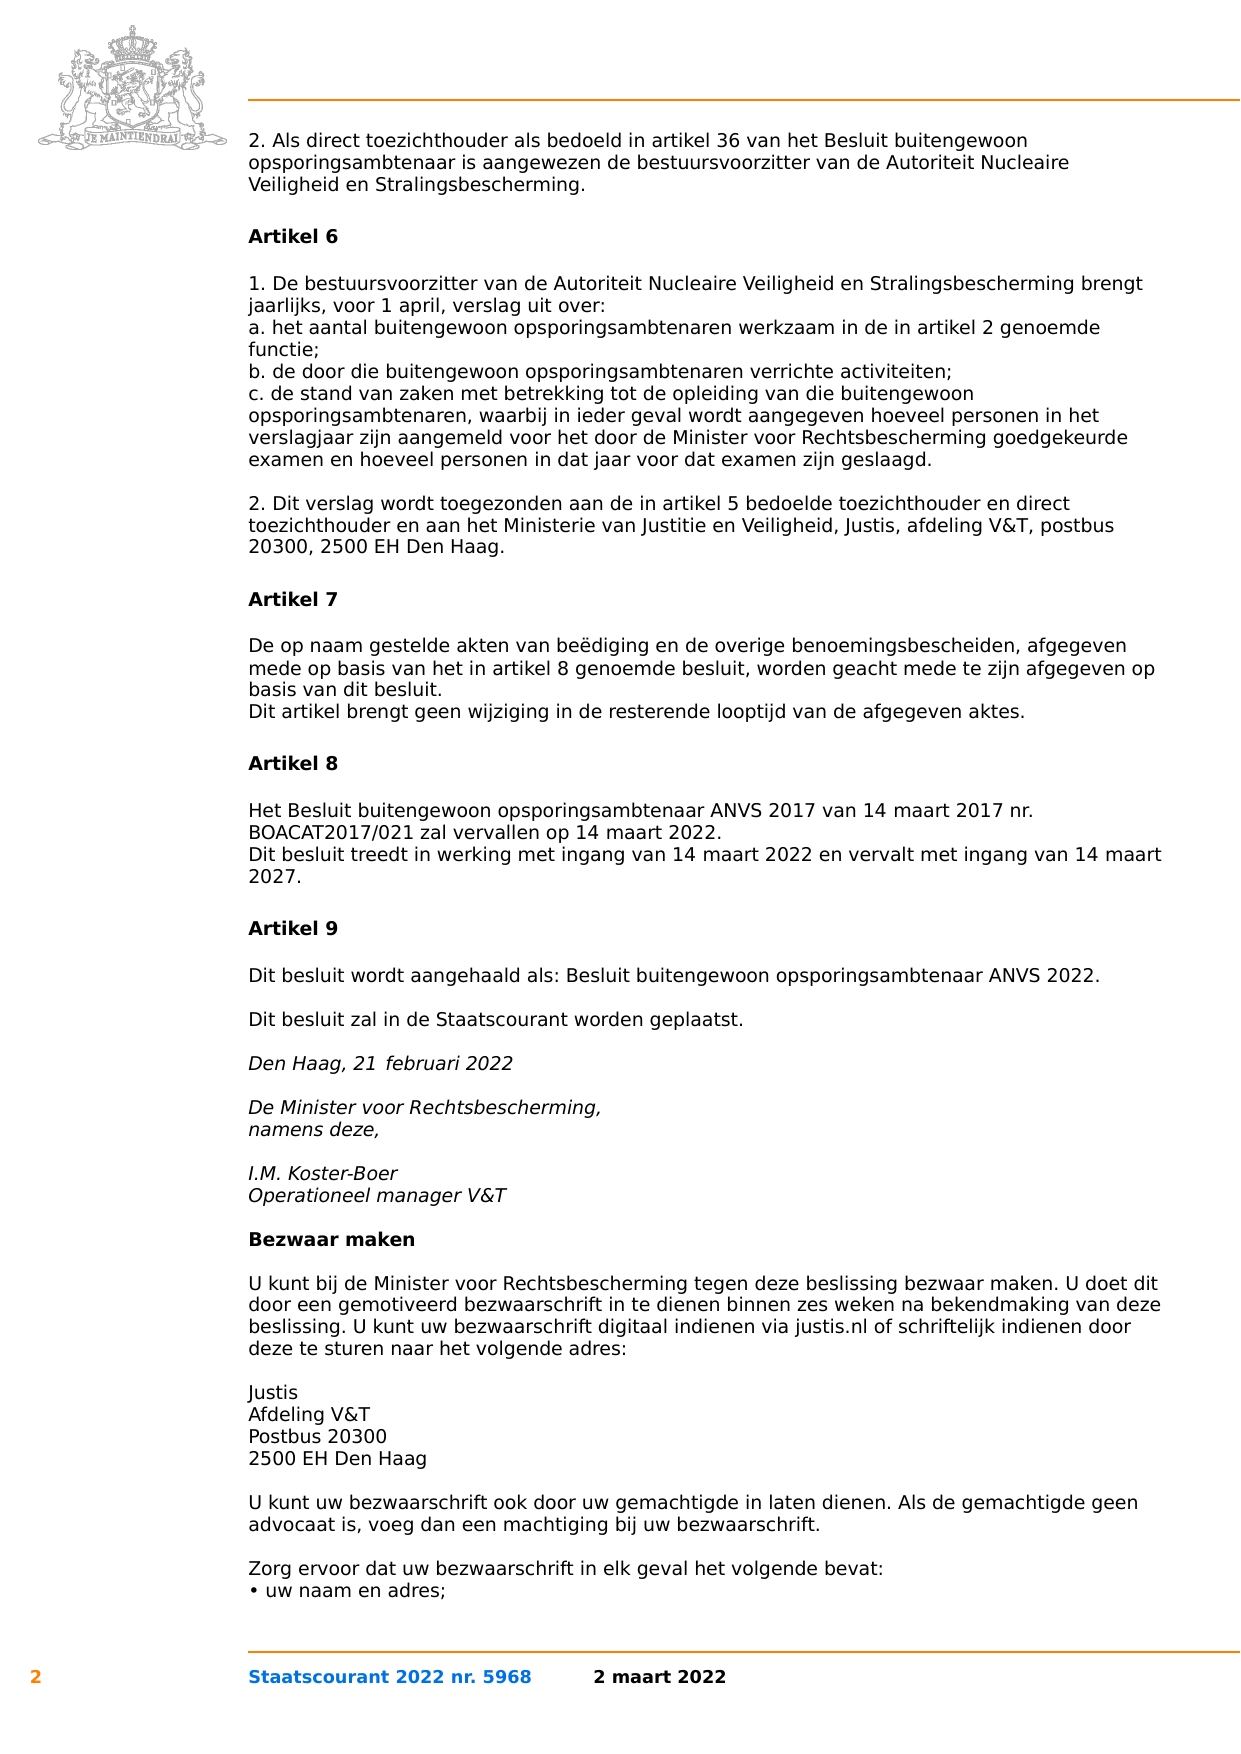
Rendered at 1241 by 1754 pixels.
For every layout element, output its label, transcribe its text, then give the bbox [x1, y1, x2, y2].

text Dit besluit zal in de Staatscourant worden geplaatst. [248, 1009, 1163, 1031]
text Den Haag, 21 februari 2022 [248, 1053, 1163, 1075]
text b. de door die buitengewoon opsporingsambtenaren verrichte activiteiten; [248, 361, 1163, 383]
text 2500 EH Den Haag [248, 1448, 1163, 1470]
text Dit artikel brengt geen wijziging in de resterende looptijd van de afgegeven aktes. [248, 701, 1163, 723]
text Het Besluit buitengewoon opsporingsambtenaar ANVS 2017 van 14 maart 2017 nr. BOACAT2017/021 zal vervallen op 14 maart 2022. [248, 800, 1163, 844]
text Zorg ervoor dat uw bezwaarschrift in elk geval het volgende bevat: [248, 1558, 1163, 1580]
subtitle Artikel 6 [248, 226, 1163, 248]
text • uw naam en adres; [248, 1580, 1163, 1602]
text 2. Dit verslag wordt toegezonden aan de in artikel 5 bedoelde toezichthouder en direct toezichthouder en aan het Ministerie van Justitie en Veiligheid, Justis, afdeling V&T, postbus 20300, 2500 EH Den Haag. [248, 492, 1163, 558]
text Afdeling V&T [248, 1404, 1163, 1426]
text Postbus 20300 [248, 1426, 1163, 1448]
text Justis [248, 1382, 1163, 1404]
text 2. Als direct toezichthouder als bedoeld in artikel 36 van het Besluit buitengewoon opsporingsambtenaar is aangewezen de bestuursvoorzitter van de Autoriteit Nucleaire Veiligheid en Stralingsbescherming. [248, 130, 1163, 196]
text Bezwaar maken [248, 1228, 1163, 1251]
subtitle Artikel 7 [248, 588, 1163, 610]
text a. het aantal buitengewoon opsporingsambtenaren werkzaam in de in artikel 2 genoemde functie; [248, 317, 1163, 361]
subtitle Artikel 8 [248, 753, 1163, 775]
text De Minister voor Rechtsbescherming, namens deze, I.M. Koster-Boer Operationeel manager V&T [248, 1097, 1163, 1207]
text Dit besluit wordt aangehaald als: Besluit buitengewoon opsporingsambtenaar ANVS 2022. [248, 965, 1163, 987]
text U kunt uw bezwaarschrift ook door uw gemachtigde in laten dienen. Als de gemachtigde geen advocaat is, voeg dan een machtiging bij uw bezwaarschrift. [248, 1492, 1163, 1536]
text Dit besluit treedt in werking met ingang van 14 maart 2022 en vervalt met ingang van 14 maart 2027. [248, 844, 1163, 888]
subtitle Artikel 9 [248, 918, 1163, 940]
text 1. De bestuursvoorzitter van de Autoriteit Nucleaire Veiligheid en Stralingsbescherming brengt jaarlijks, voor 1 april, verslag uit over: [248, 273, 1163, 317]
text De op naam gestelde akten van beëdiging en de overige benoemingsbescheiden, afgegeven mede op basis van het in artikel 8 genoemde besluit, worden geacht mede te zijn afgegeven op basis van dit besluit. [248, 635, 1163, 701]
text c. de stand van zaken met betrekking tot de opleiding van die buitengewoon opsporingsambtenaren, waarbij in ieder geval wordt aangegeven hoeveel personen in het verslagjaar zijn aangemeld voor het door de Minister voor Rechtsbescherming goedgekeurde examen en hoeveel personen in dat jaar voor dat examen zijn geslaagd. [248, 383, 1163, 471]
text U kunt bij de Minister voor Rechtsbescherming tegen deze beslissing bezwaar maken. U doet dit door een gemotiveerd bezwaarschrift in te dienen binnen zes weken na bekendmaking van deze beslissing. U kunt uw bezwaarschrift digitaal indienen via justis.nl of schriftelijk indienen door deze te sturen naar het volgende adres: [248, 1272, 1163, 1360]
picture [38, 25, 227, 150]
